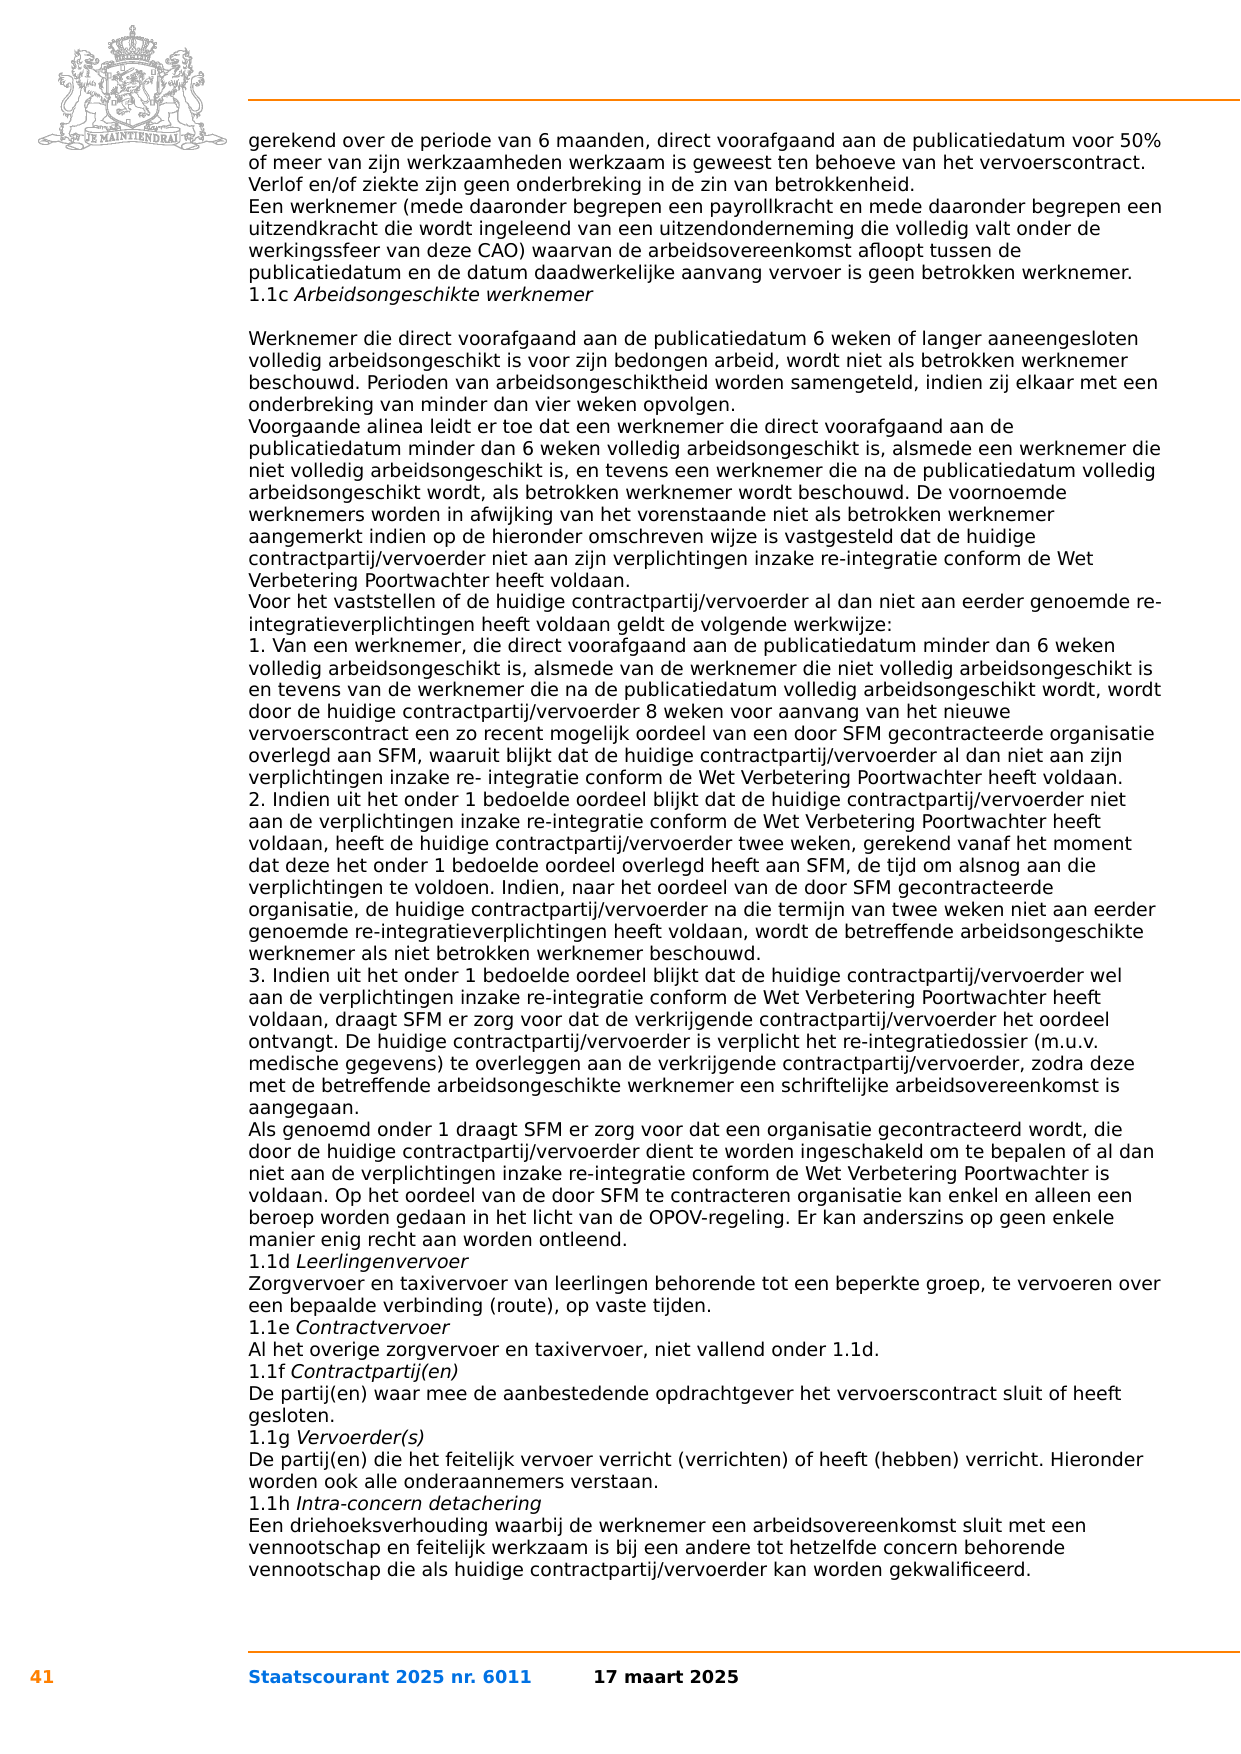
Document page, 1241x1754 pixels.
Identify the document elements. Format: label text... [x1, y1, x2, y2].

text 1.1f Contractpartij(en) [248, 1361, 1163, 1383]
text De partij(en) waar mee de aanbestedende opdrachtgever het vervoerscontract sluit of heeft gesloten. [248, 1383, 1163, 1427]
text 1.1d Leerlingenvervoer [248, 1251, 1163, 1273]
picture [38, 25, 227, 150]
text Een driehoeksverhouding waarbij de werknemer een arbeidsovereenkomst sluit met een vennootschap en feitelijk werkzaam is bij een andere tot hetzelfde concern behorende vennootschap die als huidige contractpartij/vervoerder kan worden gekwalificeerd. [248, 1514, 1163, 1581]
text 1.1c Arbeidsongeschikte werknemer [248, 284, 1163, 306]
text Al het overige zorgvervoer en taxivervoer, niet vallend onder 1.1d. [248, 1339, 1163, 1361]
text Als genoemd onder 1 draagt SFM er zorg voor dat een organisatie gecontracteerd wordt, die door de huidige contractpartij/vervoerder dient te worden ingeschakeld om te bepalen of al dan niet aan de verplichtingen inzake re-integratie conform de Wet Verbetering Poortwachter is voldaan. Op het oordeel van de door SFM te contracteren organisatie kan enkel en alleen een beroep worden gedaan in het licht van de OPOV-regeling. Er kan anderszins op geen enkele manier enig recht aan worden ontleend. [248, 1119, 1163, 1251]
text 2. Indien uit het onder 1 bedoelde oordeel blijkt dat de huidige contractpartij/vervoerder niet aan de verplichtingen inzake re-integratie conform de Wet Verbetering Poortwachter heeft voldaan, heeft de huidige contractpartij/vervoerder twee weken, gerekend vanaf het moment dat deze het onder 1 bedoelde oordeel overlegd heeft aan SFM, de tijd om alsnog aan die verplichtingen te voldoen. Indien, naar het oordeel van de door SFM gecontracteerde organisatie, de huidige contractpartij/vervoerder na die termijn van twee weken niet aan eerder genoemde re-integratieverplichtingen heeft voldaan, wordt de betreffende arbeidsongeschikte werknemer als niet betrokken werknemer beschouwd. [248, 789, 1163, 965]
text Voorgaande alinea leidt er toe dat een werknemer die direct voorafgaand aan de publicatiedatum minder dan 6 weken volledig arbeidsongeschikt is, alsmede een werknemer die niet volledig arbeidsongeschikt is, en tevens een werknemer die na de publicatiedatum volledig arbeidsongeschikt wordt, als betrokken werknemer wordt beschouwd. De voornoemde werknemers worden in afwijking van het vorenstaande niet als betrokken werknemer aangemerkt indien op de hieronder omschreven wijze is vastgesteld dat de huidige contractpartij/vervoerder niet aan zijn verplichtingen inzake re-integratie conform de Wet Verbetering Poortwachter heeft voldaan. [248, 416, 1163, 591]
text 1.1g Vervoerder(s) [248, 1427, 1163, 1449]
text gerekend over de periode van 6 maanden, direct voorafgaand aan de publicatiedatum voor 50% of meer van zijn werkzaamheden werkzaam is geweest ten behoeve van het vervoerscontract. Verlof en/of ziekte zijn geen onderbreking in de zin van betrokkenheid. [248, 130, 1163, 196]
text De partij(en) die het feitelijk vervoer verricht (verrichten) of heeft (hebben) verricht. Hieronder worden ook alle onderaannemers verstaan. [248, 1449, 1163, 1493]
text Voor het vaststellen of de huidige contractpartij/vervoerder al dan niet aan eerder genoemde re-integratieverplichtingen heeft voldaan geldt de volgende werkwijze: [248, 591, 1163, 635]
text 1.1e Contractvervoer [248, 1317, 1163, 1339]
text 1.1h Intra-concern detachering [248, 1493, 1163, 1514]
text 3. Indien uit het onder 1 bedoelde oordeel blijkt dat de huidige contractpartij/vervoerder wel aan de verplichtingen inzake re-integratie conform de Wet Verbetering Poortwachter heeft voldaan, draagt SFM er zorg voor dat de verkrijgende contractpartij/vervoerder het oordeel ontvangt. De huidige contractpartij/vervoerder is verplicht het re-integratiedossier (m.u.v. medische gegevens) te overleggen aan de verkrijgende contractpartij/vervoerder, zodra deze met de betreffende arbeidsongeschikte werknemer een schriftelijke arbeidsovereenkomst is aangegaan. [248, 965, 1163, 1119]
text Werknemer die direct voorafgaand aan de publicatiedatum 6 weken of langer aaneengesloten volledig arbeidsongeschikt is voor zijn bedongen arbeid, wordt niet als betrokken werknemer beschouwd. Perioden van arbeidsongeschiktheid worden samengeteld, indien zij elkaar met een onderbreking van minder dan vier weken opvolgen. [248, 328, 1163, 416]
text Zorgvervoer en taxivervoer van leerlingen behorende tot een beperkte groep, te vervoeren over een bepaalde verbinding (route), op vaste tijden. [248, 1273, 1163, 1317]
text 1. Van een werknemer, die direct voorafgaand aan de publicatiedatum minder dan 6 weken volledig arbeidsongeschikt is, alsmede van de werknemer die niet volledig arbeidsongeschikt is en tevens van de werknemer die na de publicatiedatum volledig arbeidsongeschikt wordt, wordt door de huidige contractpartij/vervoerder 8 weken voor aanvang van het nieuwe vervoerscontract een zo recent mogelijk oordeel van een door SFM gecontracteerde organisatie overlegd aan SFM, waaruit blijkt dat de huidige contractpartij/vervoerder al dan niet aan zijn verplichtingen inzake re- integratie conform de Wet Verbetering Poortwachter heeft voldaan. [248, 635, 1163, 789]
text Een werknemer (mede daaronder begrepen een payrollkracht en mede daaronder begrepen een uitzendkracht die wordt ingeleend van een uitzendonderneming die volledig valt onder de werkingssfeer van deze CAO) waarvan de arbeidsovereenkomst afloopt tussen de publicatiedatum en de datum daadwerkelijke aanvang vervoer is geen betrokken werknemer. [248, 196, 1163, 284]
